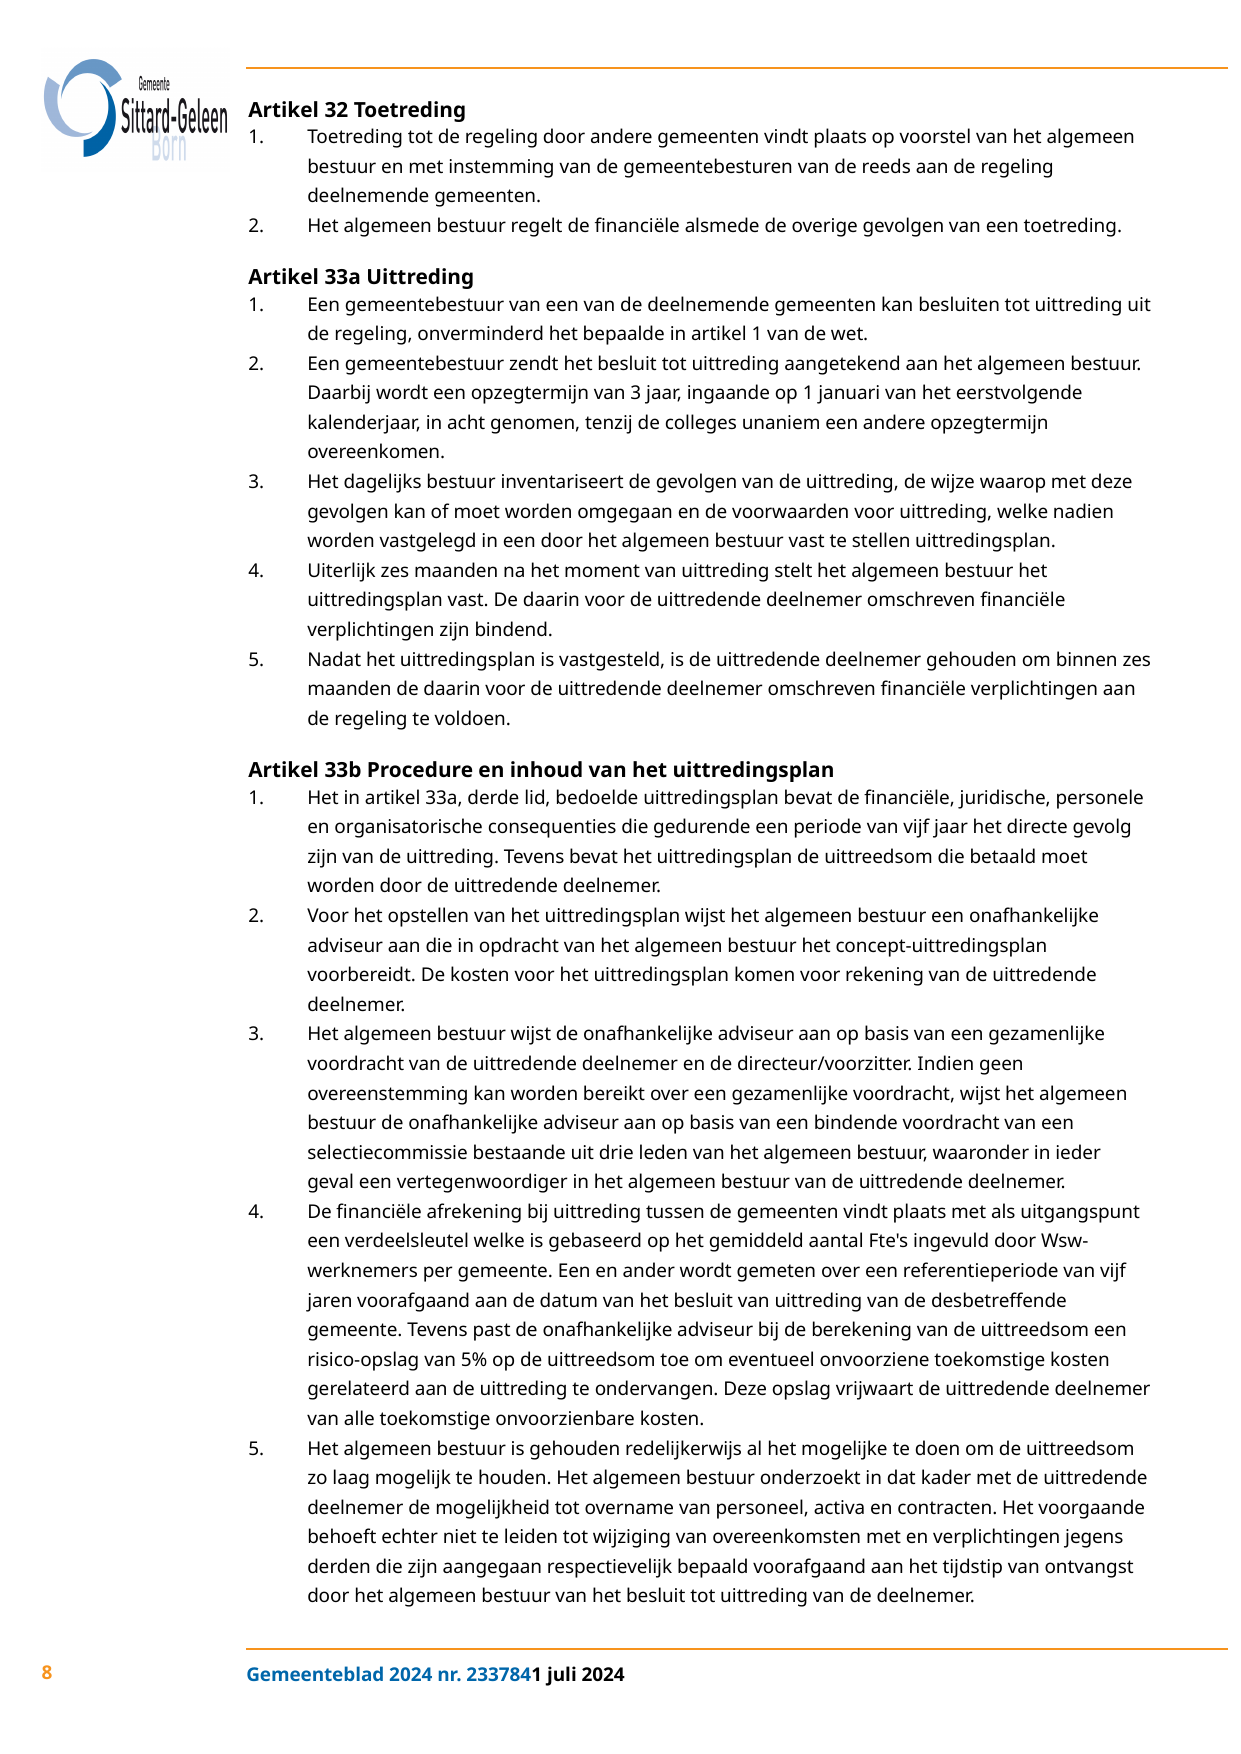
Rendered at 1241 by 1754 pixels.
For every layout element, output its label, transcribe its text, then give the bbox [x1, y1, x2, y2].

list Een gemeentebestuur zendt het besluit tot uittreding aangetekend aan het algemeen bestuur. Daarbij wordt een opzegtermijn van 3 jaar, ingaande op 1 januari van het eerstvolgende kalenderjaar, in acht genomen, tenzij de colleges unaniem een andere opzegtermijn overeenkomen. [248, 350, 1152, 464]
picture [41, 47, 231, 172]
list Een gemeentebestuur van een van de deelnemende gemeenten kan besluiten tot uittreding uit de regeling, onverminderd het bepaalde in artikel 1 van de wet. [248, 291, 1152, 346]
text Artikel 33a Uittreding [248, 262, 1152, 291]
list Het algemeen bestuur regelt de financiële alsmede de overige gevolgen van een toetreding. [248, 212, 1152, 238]
list Het in artikel 33a, derde lid, bedoelde uittredingsplan bevat de financiële, juridische, personele en organisatorische consequenties die gedurende een periode van vijf jaar het directe gevolg zijn van de uittreding. Tevens bevat het uittredingsplan de uittreedsom die betaald moet worden door de uittredende deelnemer. [248, 784, 1152, 898]
list Toetreding tot de regeling door andere gemeenten vindt plaats op voorstel van het algemeen bestuur en met instemming van de gemeentebesturen van de reeds aan de regeling deelnemende gemeenten. [248, 123, 1152, 208]
text Artikel 33b Procedure en inhoud van het uittredingsplan [248, 755, 1152, 784]
list Het algemeen bestuur is gehouden redelijkerwijs al het mogelijke te doen om de uittreedsom zo laag mogelijk te houden. Het algemeen bestuur onderzoekt in dat kader met de uittredende deelnemer de mogelijkheid tot overname van personeel, activa en contracten. Het voorgaande behoeft echter niet te leiden tot wijziging van overeenkomsten met en verplichtingen jegens derden die zijn aangegaan respectievelijk bepaald voorafgaand aan het tijdstip van ontvangst door het algemeen bestuur van het besluit tot uittreding van de deelnemer. [248, 1435, 1152, 1608]
text Artikel 32 Toetreding [248, 95, 1152, 123]
list Het dagelijks bestuur inventariseert de gevolgen van de uittreding, de wijze waarop met deze gevolgen kan of moet worden omgegaan en de voorwaarden voor uittreding, welke nadien worden vastgelegd in een door het algemeen bestuur vast te stellen uittredingsplan. [248, 468, 1152, 553]
list Nadat het uittredingsplan is vastgesteld, is de uittredende deelnemer gehouden om binnen zes maanden de daarin voor de uittredende deelnemer omschreven financiële verplichtingen aan de regeling te voldoen. [248, 646, 1152, 731]
list Uiterlijk zes maanden na het moment van uittreding stelt het algemeen bestuur het uittredingsplan vast. De daarin voor de uittredende deelnemer omschreven financiële verplichtingen zijn bindend. [248, 557, 1152, 642]
list De financiële afrekening bij uittreding tussen de gemeenten vindt plaats met als uitgangspunt een verdeelsleutel welke is gebaseerd op het gemiddeld aantal Fte's ingevuld door Wsw-werknemers per gemeente. Een en ander wordt gemeten over een referentieperiode van vijf jaren voorafgaand aan de datum van het besluit van uittreding van de desbetreffende gemeente. Tevens past de onafhankelijke adviseur bij de berekening van de uittreedsom een risico-opslag van 5% op de uittreedsom toe om eventueel onvoorziene toekomstige kosten gerelateerd aan de uittreding te ondervangen. Deze opslag vrijwaart de uittredende deelnemer van alle toekomstige onvoorzienbare kosten. [248, 1198, 1152, 1431]
list Voor het opstellen van het uittredingsplan wijst het algemeen bestuur een onafhankelijke adviseur aan die in opdracht van het algemeen bestuur het concept-uittredingsplan voorbereidt. De kosten voor het uittredingsplan komen voor rekening van de uittredende deelnemer. [248, 902, 1152, 1017]
list Het algemeen bestuur wijst de onafhankelijke adviseur aan op basis van een gezamenlijke voordracht van de uittredende deelnemer en de directeur/voorzitter. Indien geen overeenstemming kan worden bereikt over een gezamenlijke voordracht, wijst het algemeen bestuur de onafhankelijke adviseur aan op basis van een bindende voordracht van een selectiecommissie bestaande uit drie leden van het algemeen bestuur, waaronder in ieder geval een vertegenwoordiger in het algemeen bestuur van de uittredende deelnemer. [248, 1021, 1152, 1194]
